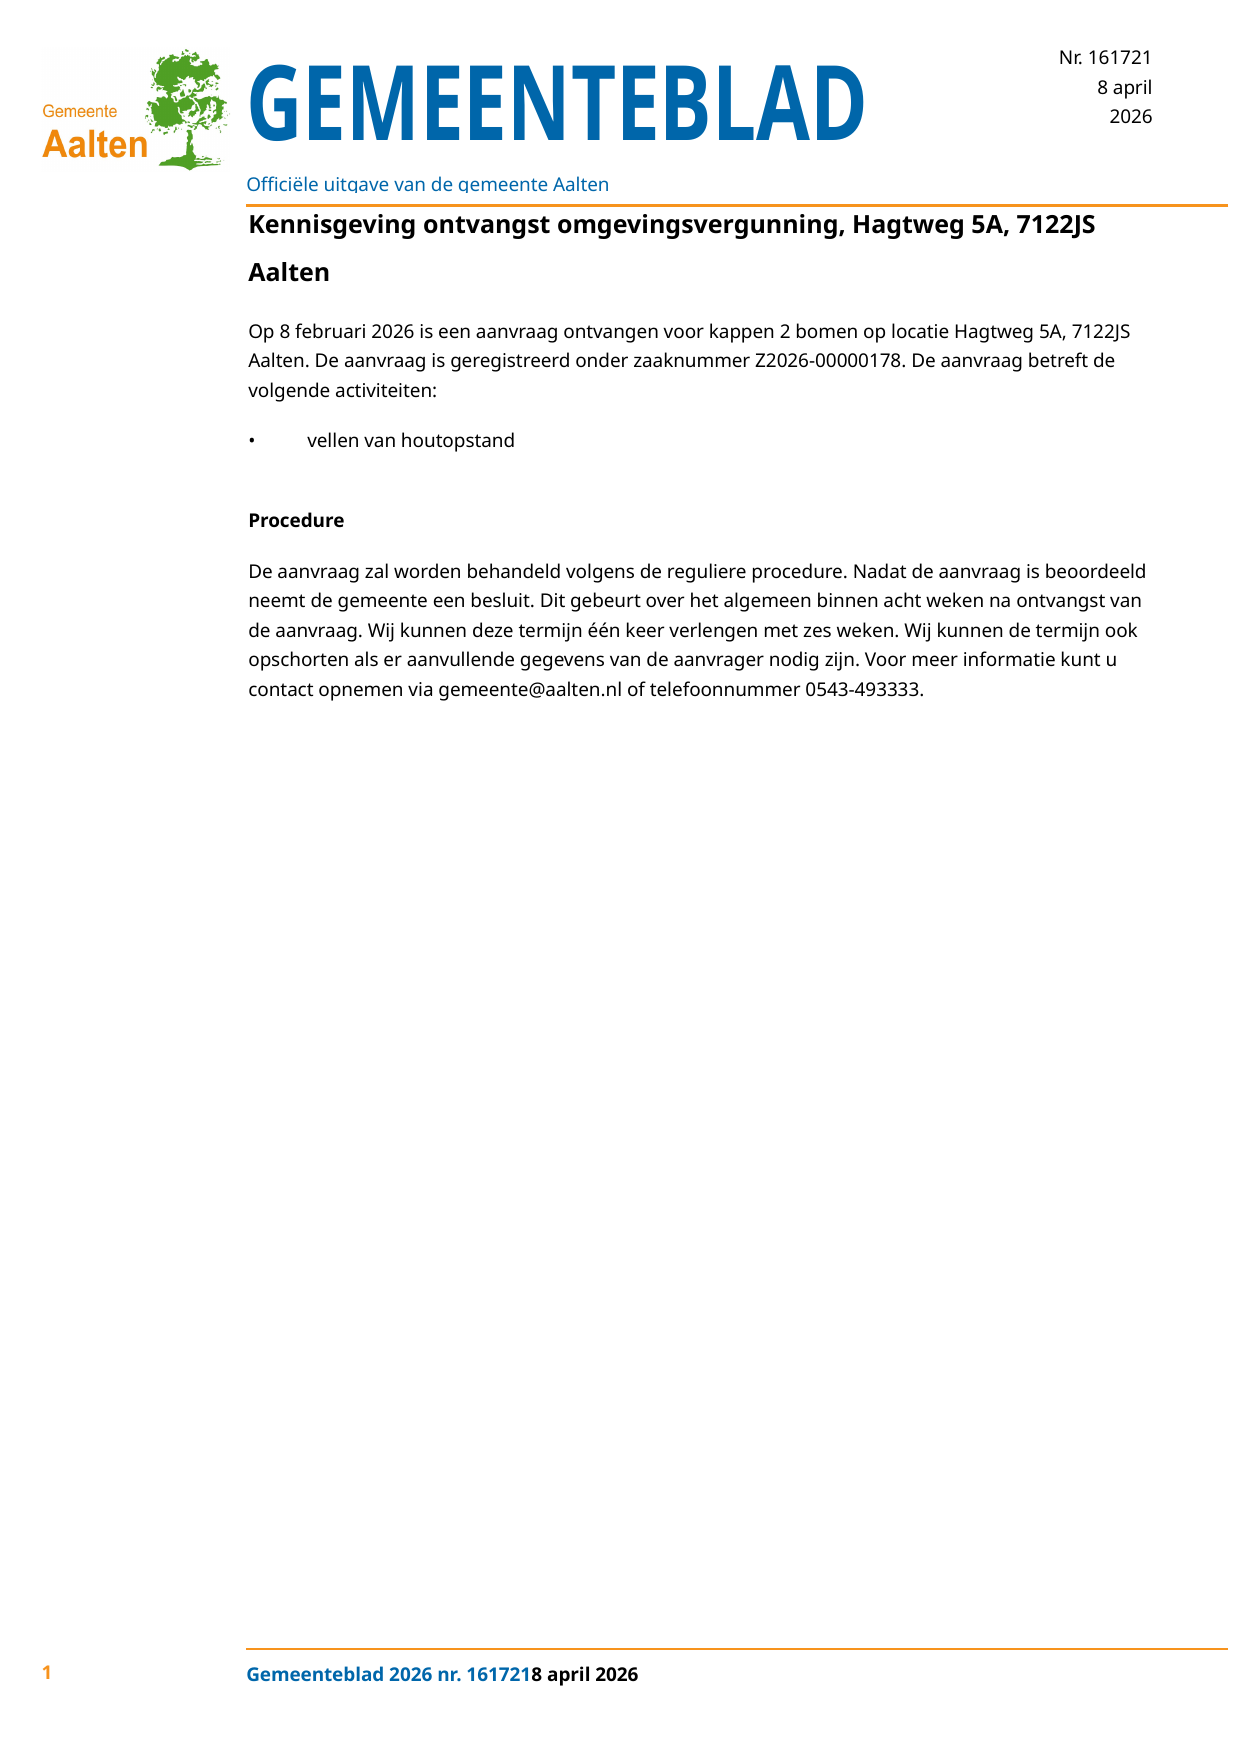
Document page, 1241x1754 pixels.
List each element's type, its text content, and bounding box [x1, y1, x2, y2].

list vellen van houtopstand [248, 427, 1152, 453]
text Procedure [248, 507, 1152, 533]
text De aanvraag zal worden behandeld volgens de reguliere procedure. Nadat de aanvraag is beoordeeld neemt de gemeente een besluit. Dit gebeurt over het algemeen binnen acht weken na ontvangst van de aanvraag. Wij kunnen deze termijn één keer verlengen met zes weken. Wij kunnen de termijn ook opschorten als er aanvullende gegevens van de aanvrager nodig zijn. Voor meer informatie kunt u contact opnemen via gemeente@aalten.nl of telefoonnummer 0543-493333. [248, 558, 1152, 702]
text Op 8 februari 2026 is een aanvraag ontvangen voor kappen 2 bomen op locatie Hagtweg 5A, 7122JS Aalten. De aanvraag is geregistreerd onder zaaknummer Z2026-00000178. De aanvraag betreft de volgende activiteiten: [248, 318, 1152, 403]
text Kennisgeving ontvangst omgevingsvergunning, Hagtweg 5A, 7122JS Aalten [248, 207, 1152, 288]
picture [41, 47, 231, 172]
